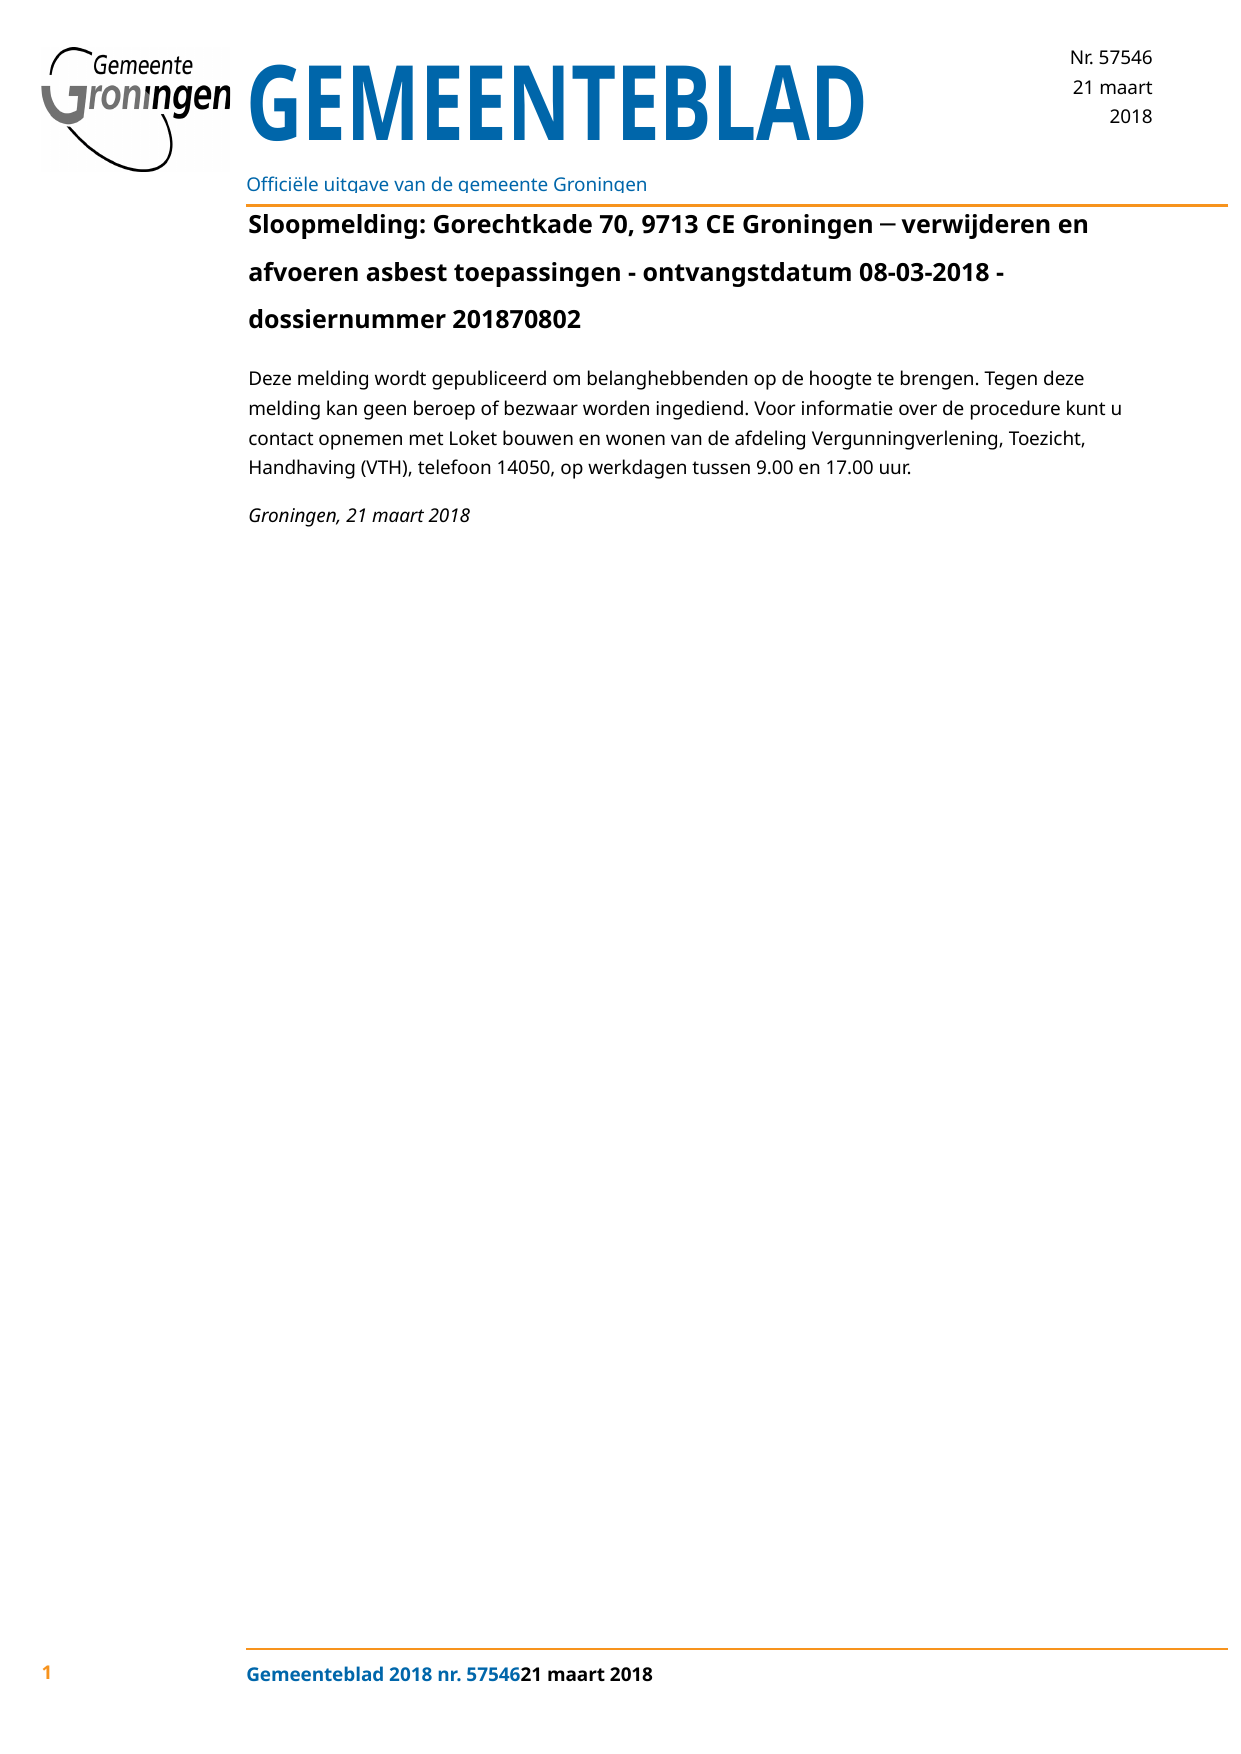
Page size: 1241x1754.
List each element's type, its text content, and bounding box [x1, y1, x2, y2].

text Deze melding wordt gepubliceerd om belanghebbenden op de hoogte te brengen. Tegen deze melding kan geen beroep of bezwaar worden ingediend. Voor informatie over de procedure kunt u contact opnemen met Loket bouwen en wonen van de afdeling Vergunningverlening, Toezicht, Handhaving (VTH), telefoon 14050, op werkdagen tussen 9.00 en 17.00 uur. [248, 366, 1152, 480]
text Sloopmelding: Gorechtkade 70, 9713 CE Groningen ─ verwijderen en afvoeren asbest toepassingen - ontvangstdatum 08-03-2018 - dossiernummer 201870802 [248, 207, 1152, 336]
text Groningen, 21 maart 2018 [248, 502, 1152, 528]
picture [41, 47, 231, 172]
